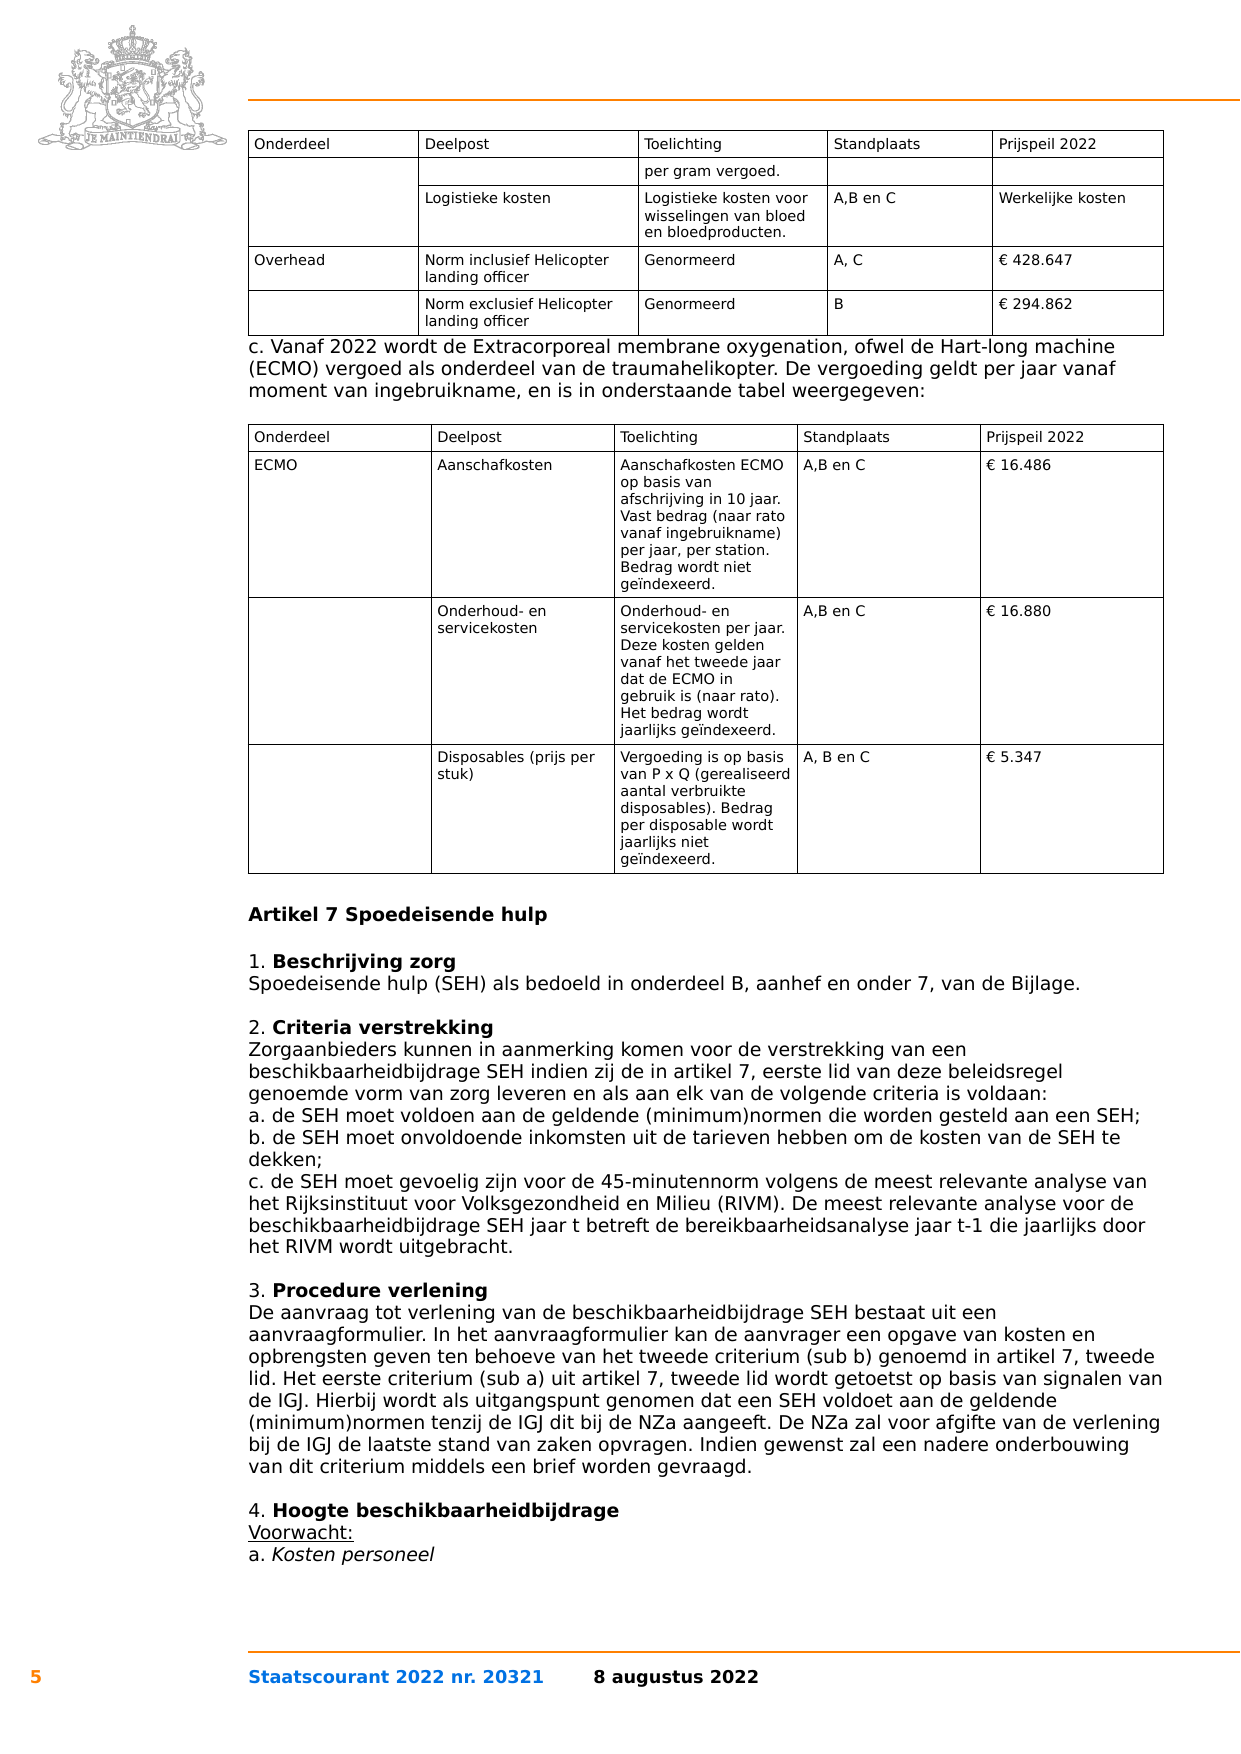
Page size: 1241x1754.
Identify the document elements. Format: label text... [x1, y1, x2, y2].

table_cell A,B en C [798, 452, 980, 597]
table_cell Aanschafkosten [432, 452, 614, 597]
table_cell Norm exclusief Helicopter landing officer [419, 291, 638, 335]
table_header Toelichting [639, 131, 827, 157]
table_header Deelpost [419, 131, 638, 157]
table_cell Aanschafkosten ECMO op basis van afschrijving in 10 jaar. Vast bedrag (naar rato vanaf ingebruikname) per jaar, per station. Bedrag wordt niet geïndexeerd. [615, 452, 797, 597]
text De aanvraag tot verlening van de beschikbaarheidbijdrage SEH bestaat uit een aanvraagformulier. In het aanvraagformulier kan de aanvrager een opgave van kosten en opbrengsten geven ten behoeve van het tweede criterium (sub b) genoemd in artikel 7, tweede lid. Het eerste criterium (sub a) uit artikel 7, tweede lid wordt getoetst op basis van signalen van de IGJ. Hierbij wordt als uitgangspunt genomen dat een SEH voldoet aan de geldende (minimum)normen tenzij de IGJ dit bij de NZa aangeeft. De NZa zal voor afgifte van de verlening bij de IGJ de laatste stand van zaken opvragen. Indien gewenst zal een nadere onderbouwing van dit criterium middels een brief worden gevraagd. [248, 1302, 1163, 1478]
subtitle Artikel 7 Spoedeisende hulp [248, 904, 1163, 926]
table_cell € 16.880 [981, 598, 1163, 743]
table_cell A,B en C [828, 186, 992, 246]
table_header Standplaats [798, 425, 980, 451]
table_cell A, C [828, 247, 992, 290]
text c. de SEH moet gevoelig zijn voor de 45-minutennorm volgens de meest relevante analyse van het Rijksinstituut voor Volksgezondheid en Milieu (RIVM). De meest relevante analyse voor de beschikbaarheidbijdrage SEH jaar t betreft de bereikbaarheidsanalyse jaar t-1 die jaarlijks door het RIVM wordt uitgebracht. [248, 1171, 1163, 1258]
table_cell Genormeerd [639, 291, 827, 335]
text 1. Beschrijving zorg [248, 951, 1163, 973]
table_cell Onderhoud- en servicekosten [432, 598, 614, 743]
table_header Onderdeel [249, 425, 431, 451]
table_cell ECMO [249, 452, 431, 597]
table_cell € 428.647 [993, 247, 1163, 290]
table_cell A,B en C [798, 598, 980, 743]
table_cell [993, 158, 1163, 185]
table_header Deelpost [432, 425, 614, 451]
table_cell [249, 598, 431, 743]
table_cell [828, 158, 992, 185]
table_cell [249, 291, 418, 335]
table_cell A, B en C [798, 745, 980, 873]
table_cell € 5.347 [981, 745, 1163, 873]
table_cell € 294.862 [993, 291, 1163, 335]
table_cell Vergoeding is op basis van P x Q (gerealiseerd aantal verbruikte disposables). Bedrag per disposable wordt jaarlijks niet geïndexeerd. [615, 745, 797, 873]
table_cell B [828, 291, 992, 335]
table_cell [419, 158, 638, 185]
table_header Onderdeel [249, 131, 418, 157]
text a. Kosten personeel [248, 1544, 1163, 1566]
text c. Vanaf 2022 wordt de Extracorporeal membrane oxygenation, ofwel de Hart-long machine (ECMO) vergoed als onderdeel van de traumahelikopter. De vergoeding geldt per jaar vanaf moment van ingebruikname, en is in onderstaande tabel weergegeven: [248, 336, 1163, 402]
table_cell Norm inclusief Helicopter landing officer [419, 247, 638, 290]
table_cell per gram vergoed. [639, 158, 827, 185]
text 2. Criteria verstrekking [248, 1017, 1163, 1039]
text a. de SEH moet voldoen aan de geldende (minimum)normen die worden gesteld aan een SEH; [248, 1104, 1163, 1127]
table_cell Werkelijke kosten [993, 186, 1163, 246]
text b. de SEH moet onvoldoende inkomsten uit de tarieven hebben om de kosten van de SEH te dekken; [248, 1127, 1163, 1171]
table_header Prijspeil 2022 [993, 131, 1163, 157]
table_header Standplaats [828, 131, 992, 157]
text Spoedeisende hulp (SEH) als bedoeld in onderdeel B, aanhef en onder 7, van de Bijlage. [248, 973, 1163, 995]
text 4. Hoogte beschikbaarheidbijdrage [248, 1500, 1163, 1522]
table_header Toelichting [615, 425, 797, 451]
table_cell [249, 745, 431, 873]
table_header Prijspeil 2022 [981, 425, 1163, 451]
text Voorwacht: [248, 1522, 1163, 1544]
table_cell [249, 158, 418, 246]
text 3. Procedure verlening [248, 1280, 1163, 1302]
table_cell Onderhoud- en servicekosten per jaar. Deze kosten gelden vanaf het tweede jaar dat de ECMO in gebruik is (naar rato). Het bedrag wordt jaarlijks geïndexeerd. [615, 598, 797, 743]
picture [38, 25, 227, 150]
text Zorgaanbieders kunnen in aanmerking komen voor de verstrekking van een beschikbaarheidbijdrage SEH indien zij de in artikel 7, eerste lid van deze beleidsregel genoemde vorm van zorg leveren en als aan elk van de volgende criteria is voldaan: [248, 1039, 1163, 1104]
table_cell € 16.486 [981, 452, 1163, 597]
table_cell Genormeerd [639, 247, 827, 290]
table_cell Logistieke kosten voor wisselingen van bloed en bloedproducten. [639, 186, 827, 246]
table_cell Logistieke kosten [419, 186, 638, 246]
table_cell Disposables (prijs per stuk) [432, 745, 614, 873]
table_cell Overhead [249, 247, 418, 290]
